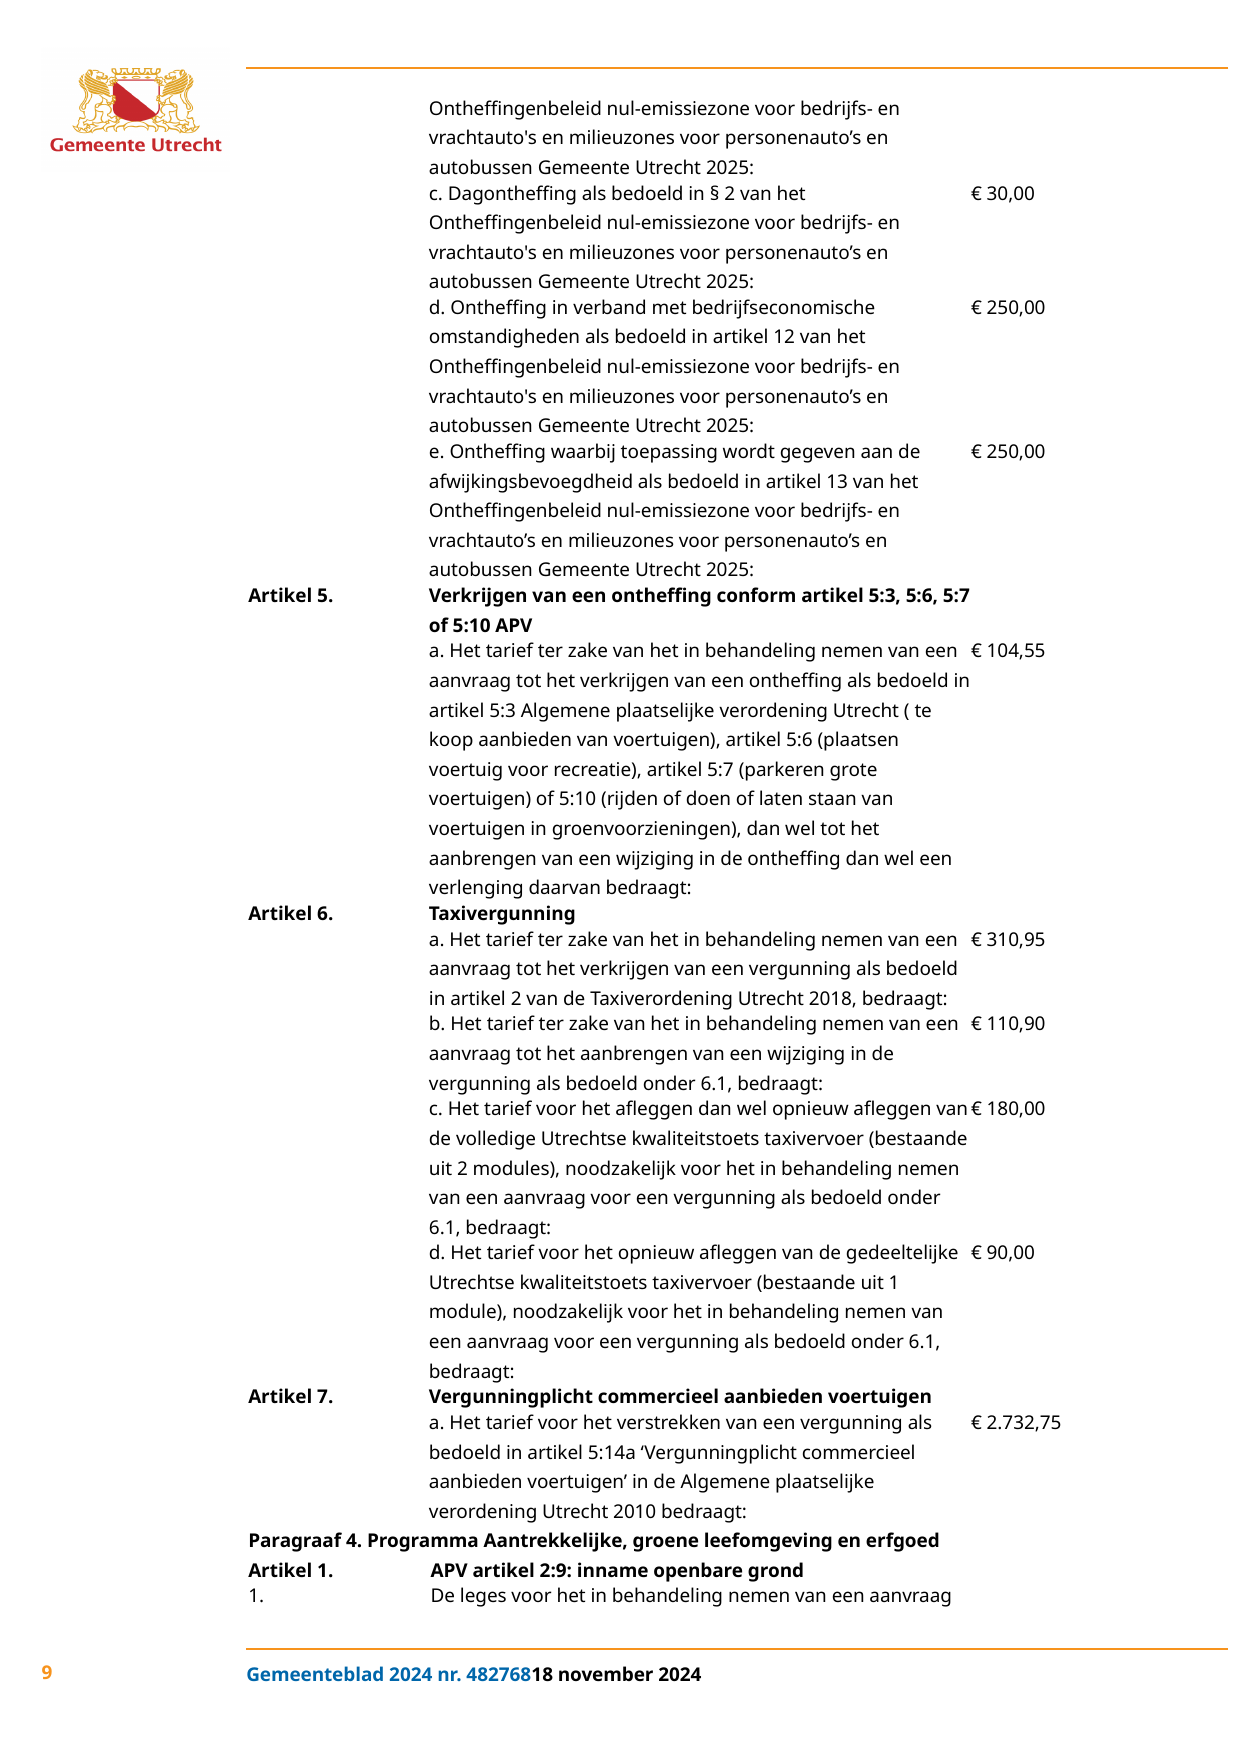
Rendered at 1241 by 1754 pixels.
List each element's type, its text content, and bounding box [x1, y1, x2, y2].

table_cell € 110,90 [971, 1011, 1152, 1096]
table_cell [248, 1240, 429, 1384]
table_header APV artikel 2:9: inname openbare grond [430, 1557, 969, 1582]
table_cell Ontheffingenbeleid nul-emissiezone voor bedrijfs- en vrachtauto's en milieuzones voor personenauto’s en autobussen Gemeente Utrecht 2025: [429, 95, 971, 180]
table_cell € 30,00 [971, 180, 1152, 294]
table_cell [971, 582, 1152, 638]
table_cell d. Het tarief voor het opnieuw afleggen van de gedeeltelijke Utrechtse kwaliteitstoets taxivervoer (bestaande uit 1 module), noodzakelijk voor het in behandeling nemen van een aanvraag voor een vergunning als bedoeld onder 6.1, bedraagt: [429, 1240, 971, 1384]
table_cell € 104,55 [971, 638, 1152, 900]
table_cell Artikel 6. [248, 900, 429, 926]
table_cell € 90,00 [971, 1240, 1152, 1384]
table_cell Taxivergunning [429, 900, 971, 926]
table_cell € 2.732,75 [971, 1409, 1152, 1524]
table_cell [248, 95, 429, 180]
table_cell Verkrijgen van een ontheffing conform artikel 5:3, 5:6, 5:7 of 5:10 APV [429, 582, 971, 638]
table_cell Artikel 7. [248, 1384, 429, 1409]
table_cell a. Het tarief voor het verstrekken van een vergunning als bedoeld in artikel 5:14a ‘Vergunningplicht commercieel aanbieden voertuigen’ in de Algemene plaatselijke verordening Utrecht 2010 bedraagt: [429, 1409, 971, 1524]
table_cell [248, 1409, 429, 1524]
table_cell Artikel 5. [248, 582, 429, 638]
table_cell [969, 1583, 1152, 1608]
table_cell € 250,00 [971, 438, 1152, 582]
table_cell c. Het tarief voor het afleggen dan wel opnieuw afleggen van de volledige Utrechtse kwaliteitstoets taxivervoer (bestaande uit 2 modules), noodzakelijk voor het in behandeling nemen van een aanvraag voor een vergunning als bedoeld onder 6.1, bedraagt: [429, 1096, 971, 1239]
table_cell [248, 926, 429, 1011]
table_cell c. Dagontheffing als bedoeld in § 2 van het Ontheffingenbeleid nul-emissiezone voor bedrijfs- en vrachtauto's en milieuzones voor personenauto’s en autobussen Gemeente Utrecht 2025: [429, 180, 971, 294]
table_cell De leges voor het in behandeling nemen van een aanvraag [430, 1583, 969, 1608]
table_header [969, 1557, 1152, 1582]
table_cell € 250,00 [971, 294, 1152, 438]
table_cell b. Het tarief ter zake van het in behandeling nemen van een aanvraag tot het aanbrengen van een wijziging in de vergunning als bedoeld onder 6.1, bedraagt: [429, 1011, 971, 1096]
table_header Artikel 1. [248, 1557, 430, 1582]
picture [41, 47, 231, 172]
table_cell [248, 294, 429, 438]
table_cell [248, 638, 429, 900]
table_cell d. Ontheffing in verband met bedrijfseconomische omstandigheden als bedoeld in artikel 12 van het Ontheffingenbeleid nul-emissiezone voor bedrijfs- en vrachtauto's en milieuzones voor personenauto’s en autobussen Gemeente Utrecht 2025: [429, 294, 971, 438]
table_cell € 310,95 [971, 926, 1152, 1011]
table_cell [248, 1011, 429, 1096]
table_cell 1. [248, 1583, 430, 1608]
table_cell e. Ontheffing waarbij toepassing wordt gegeven aan de afwijkingsbevoegdheid als bedoeld in artikel 13 van het Ontheffingenbeleid nul-emissiezone voor bedrijfs- en vrachtauto’s en milieuzones voor personenauto’s en autobussen Gemeente Utrecht 2025: [429, 438, 971, 582]
table_cell [248, 180, 429, 294]
table_cell [248, 1096, 429, 1239]
table_cell a. Het tarief ter zake van het in behandeling nemen van een aanvraag tot het verkrijgen van een vergunning als bedoeld in artikel 2 van de Taxiverordening Utrecht 2018, bedraagt: [429, 926, 971, 1011]
table_cell [248, 438, 429, 582]
table_cell a. Het tarief ter zake van het in behandeling nemen van een aanvraag tot het verkrijgen van een ontheffing als bedoeld in artikel 5:3 Algemene plaatselijke verordening Utrecht ( te koop aanbieden van voertuigen), artikel 5:6 (plaatsen voertuig voor recreatie), artikel 5:7 (parkeren grote voertuigen) of 5:10 (rijden of doen of laten staan van voertuigen in groenvoorzieningen), dan wel tot het aanbrengen van een wijziging in de ontheffing dan wel een verlenging daarvan bedraagt: [429, 638, 971, 900]
table_cell [971, 900, 1152, 926]
table_cell [971, 95, 1152, 180]
text Paragraaf 4. Programma Aantrekkelijke, groene leefomgeving en erfgoed [248, 1527, 1152, 1553]
table_cell € 180,00 [971, 1096, 1152, 1239]
table_cell [971, 1384, 1152, 1409]
table_cell Vergunningplicht commercieel aanbieden voertuigen [429, 1384, 971, 1409]
